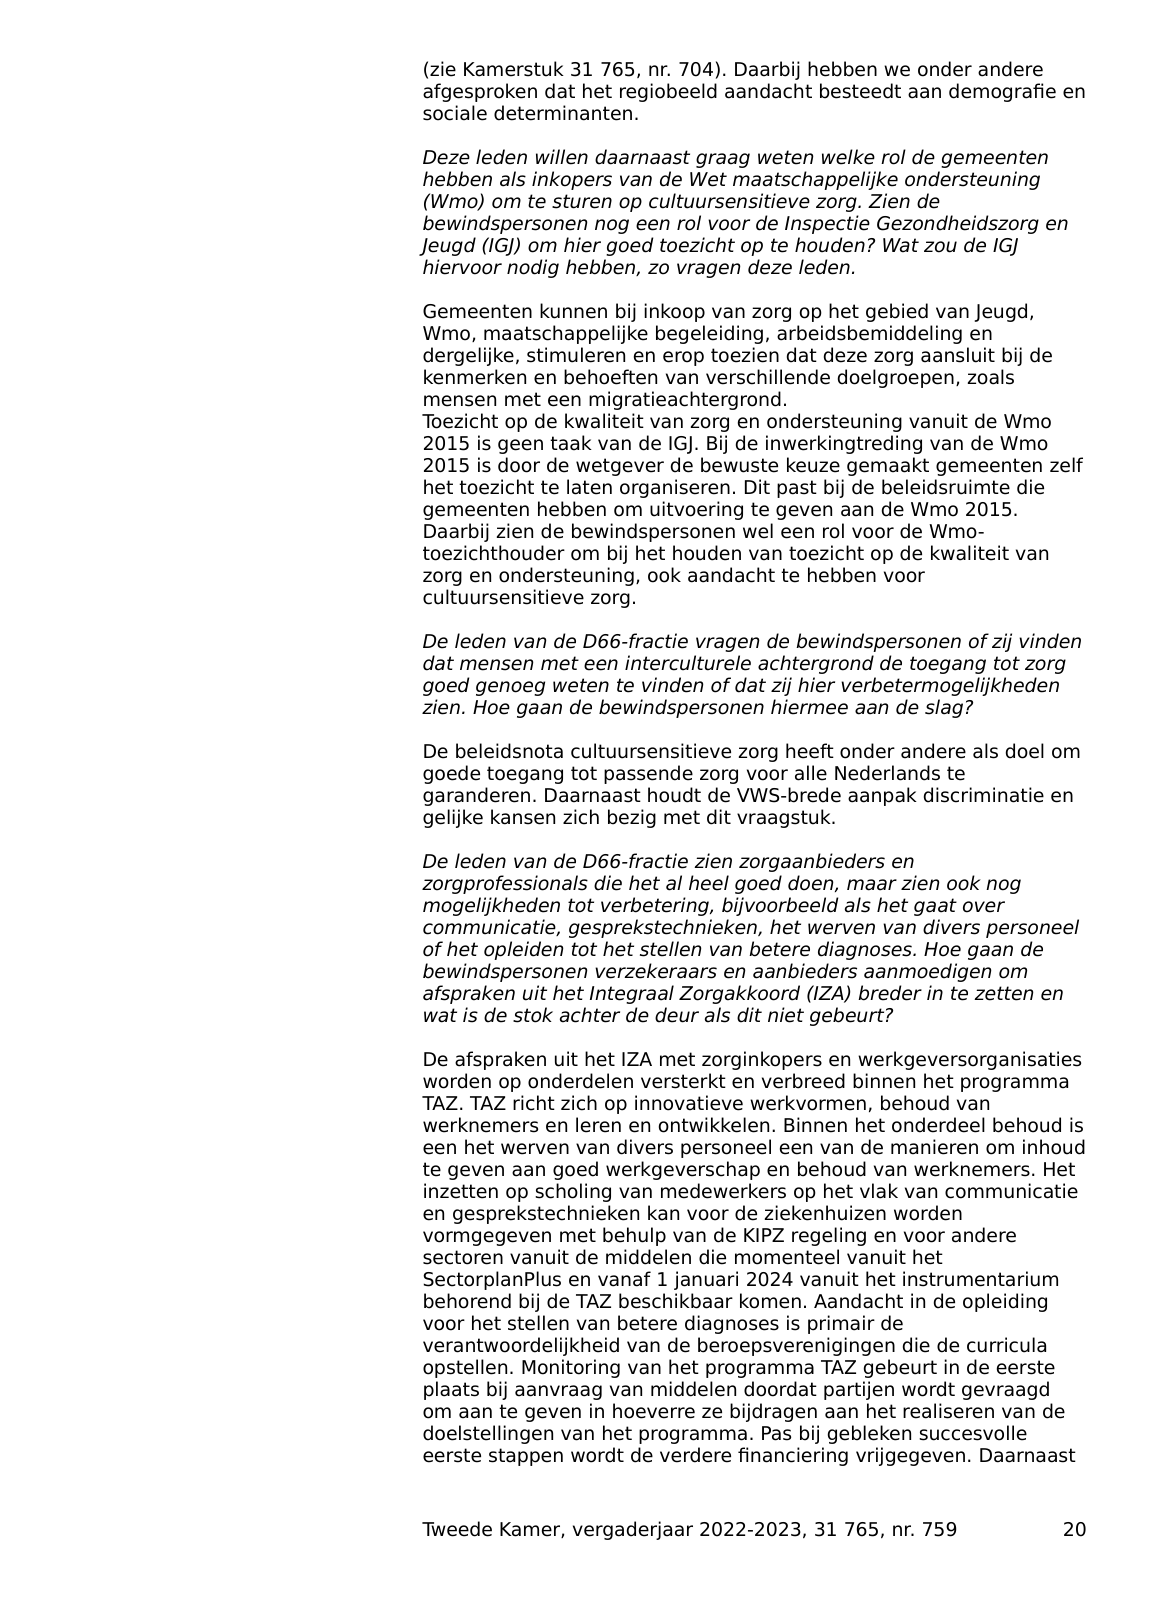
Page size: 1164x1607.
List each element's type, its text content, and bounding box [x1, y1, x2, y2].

text De afspraken uit het IZA met zorginkopers en werkgeversorganisaties worden op onderdelen versterkt en verbreed binnen het programma TAZ. TAZ richt zich op innovatieve werkvormen, behoud van werknemers en leren en ontwikkelen. Binnen het onderdeel behoud is een het werven van divers personeel een van de manieren om inhoud te geven aan goed werkgeverschap en behoud van werknemers. Het inzetten op scholing van medewerkers op het vlak van communicatie en gesprekstechnieken kan voor de ziekenhuizen worden vormgegeven met behulp van de KIPZ regeling en voor andere sectoren vanuit de middelen die momenteel vanuit het SectorplanPlus en vanaf 1 januari 2024 vanuit het instrumentarium behorend bij de TAZ beschikbaar komen. Aandacht in de opleiding voor het stellen van betere diagnoses is primair de verantwoordelijkheid van de beroepsverenigingen die de curricula opstellen. Monitoring van het programma TAZ gebeurt in de eerste plaats bij aanvraag van middelen doordat partijen wordt gevraagd om aan te geven in hoeverre ze bijdragen aan het realiseren van de doelstellingen van het programma. Pas bij gebleken succesvolle eerste stappen wordt de verdere financiering vrijgegeven. Daarnaast [422, 1049, 1087, 1467]
text (zie Kamerstuk 31 765, nr. 704). Daarbij hebben we onder andere afgesproken dat het regiobeeld aandacht besteedt aan demografie en sociale determinanten. [422, 59, 1087, 125]
text Toezicht op de kwaliteit van zorg en ondersteuning vanuit de Wmo 2015 is geen taak van de IGJ. Bij de inwerkingtreding van de Wmo 2015 is door de wetgever de bewuste keuze gemaakt gemeenten zelf het toezicht te laten organiseren. Dit past bij de beleidsruimte die gemeenten hebben om uitvoering te geven aan de Wmo 2015. Daarbij zien de bewindspersonen wel een rol voor de Wmo-toezichthouder om bij het houden van toezicht op de kwaliteit van zorg en ondersteuning, ook aandacht te hebben voor cultuursensitieve zorg. [422, 411, 1087, 609]
text Gemeenten kunnen bij inkoop van zorg op het gebied van Jeugd, Wmo, maatschappelijke begeleiding, arbeidsbemiddeling en dergelijke, stimuleren en erop toezien dat deze zorg aansluit bij de kenmerken en behoeften van verschillende doelgroepen, zoals mensen met een migratieachtergrond. [422, 301, 1087, 411]
text De beleidsnota cultuursensitieve zorg heeft onder andere als doel om goede toegang tot passende zorg voor alle Nederlands te garanderen. Daarnaast houdt de VWS-brede aanpak discriminatie en gelijke kansen zich bezig met dit vraagstuk. [422, 741, 1087, 829]
text De leden van de D66-fractie vragen de bewindspersonen of zij vinden dat mensen met een interculturele achtergrond de toegang tot zorg goed genoeg weten te vinden of dat zij hier verbetermogelijkheden zien. Hoe gaan de bewindspersonen hiermee aan de slag? [422, 631, 1087, 719]
text Deze leden willen daarnaast graag weten welke rol de gemeenten hebben als inkopers van de Wet maatschappelijke ondersteuning (Wmo) om te sturen op cultuursensitieve zorg. Zien de bewindspersonen nog een rol voor de Inspectie Gezondheidszorg en Jeugd (IGJ) om hier goed toezicht op te houden? Wat zou de IGJ hiervoor nodig hebben, zo vragen deze leden. [422, 147, 1087, 279]
text De leden van de D66-fractie zien zorgaanbieders en zorgprofessionals die het al heel goed doen, maar zien ook nog mogelijkheden tot verbetering, bijvoorbeeld als het gaat over communicatie, gesprekstechnieken, het werven van divers personeel of het opleiden tot het stellen van betere diagnoses. Hoe gaan de bewindspersonen verzekeraars en aanbieders aanmoedigen om afspraken uit het Integraal Zorgakkoord (IZA) breder in te zetten en wat is de stok achter de deur als dit niet gebeurt? [422, 851, 1087, 1027]
